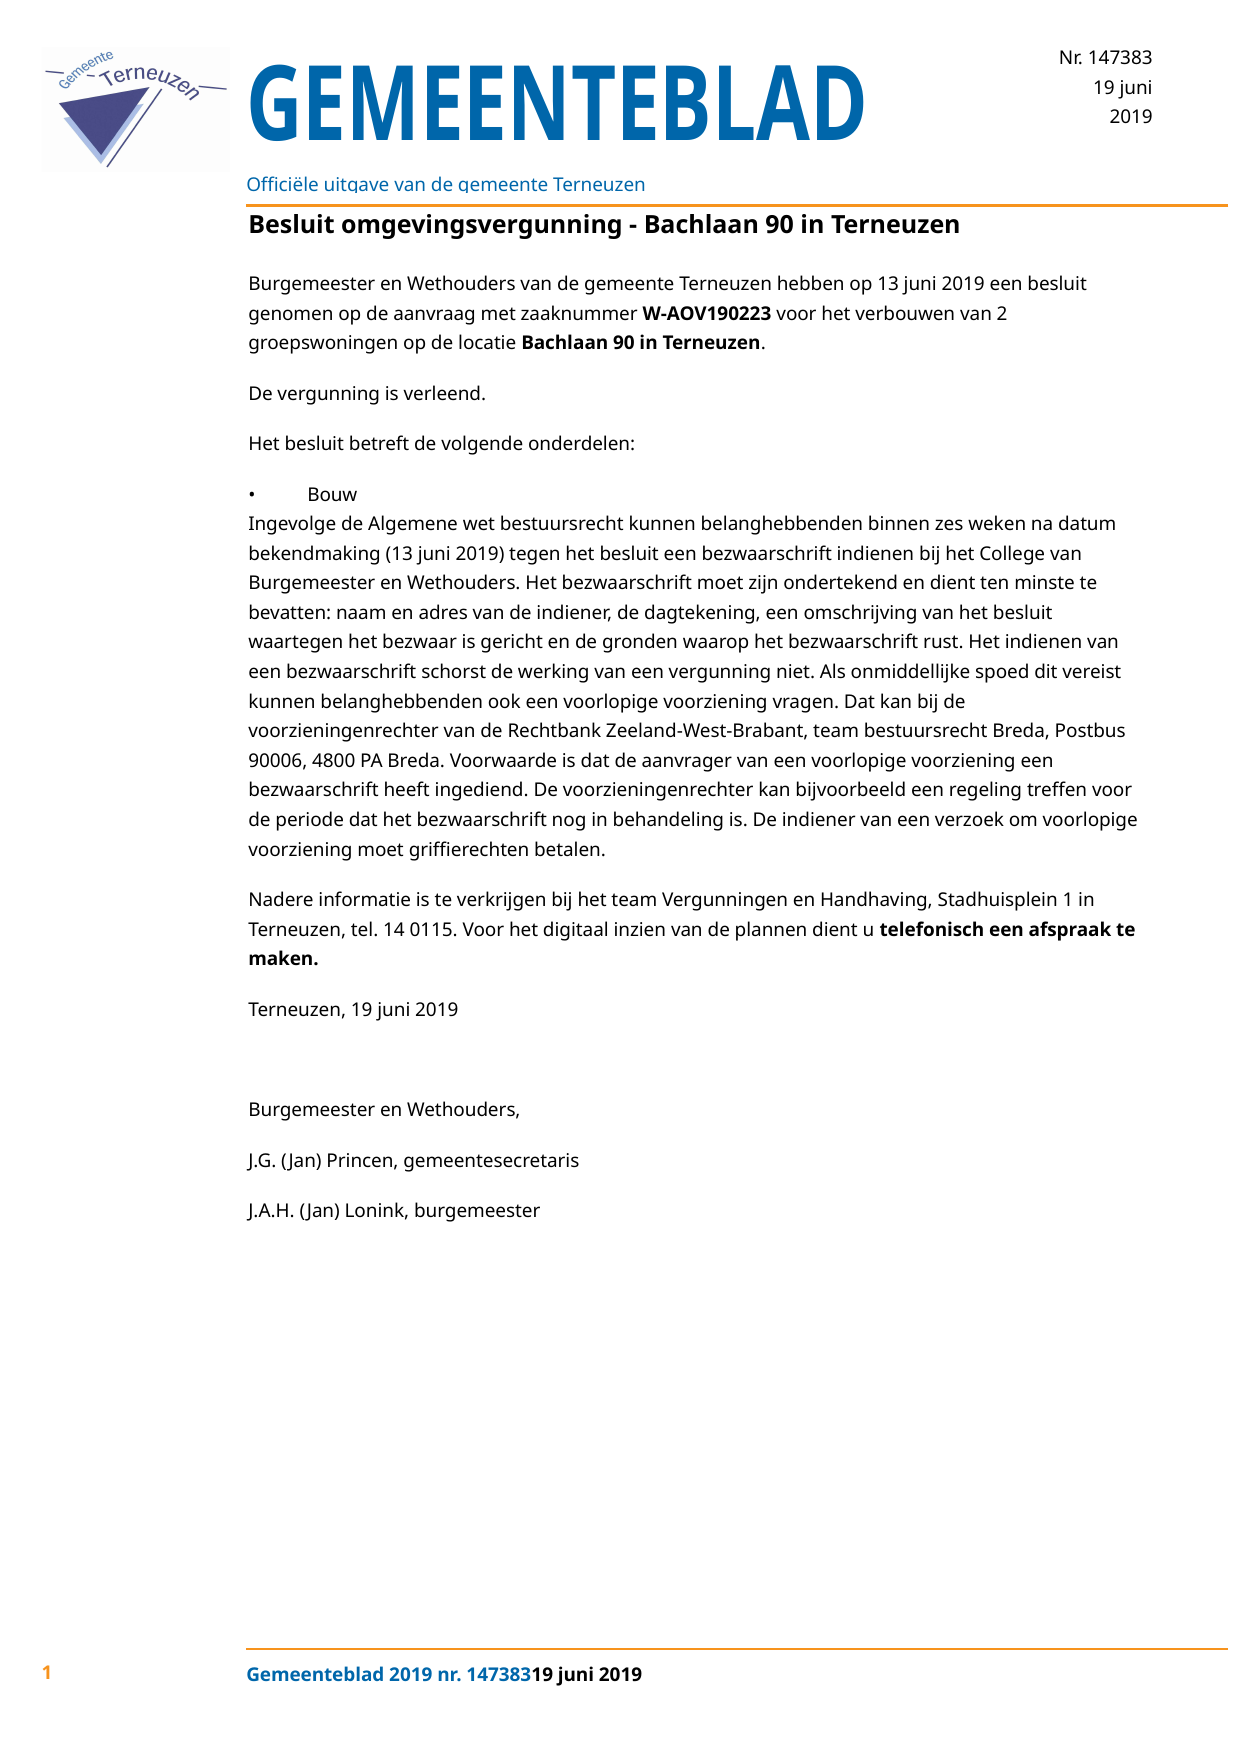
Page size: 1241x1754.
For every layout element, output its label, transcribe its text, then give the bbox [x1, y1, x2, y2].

text J.A.H. (Jan) Lonink, burgemeester [248, 1197, 1152, 1223]
text Besluit omgevingsvergunning - Bachlaan 90 in Terneuzen [248, 207, 1152, 241]
text Burgemeester en Wethouders van de gemeente Terneuzen hebben op 13 juni 2019 een besluit genomen op de aanvraag met zaaknummer W-AOV190223 voor het verbouwen van 2 groepswoningen op de locatie Bachlaan 90 in Terneuzen. [248, 270, 1152, 355]
text Nadere informatie is te verkrijgen bij het team Vergunningen en Handhaving, Stadhuisplein 1 in Terneuzen, tel. 14 0115. Voor het digitaal inzien van de plannen dient u telefonisch een afspraak te maken. [248, 886, 1152, 971]
picture [41, 47, 231, 172]
text Ingevolge de Algemene wet bestuursrecht kunnen belanghebbenden binnen zes weken na datum bekendmaking (13 juni 2019) tegen het besluit een bezwaarschrift indienen bij het College van Burgemeester en Wethouders. Het bezwaarschrift moet zijn ondertekend en dient ten minste te bevatten: naam en adres van de indiener, de dagtekening, een omschrijving van het besluit waartegen het bezwaar is gericht en de gronden waarop het bezwaarschrift rust. Het indienen van een bezwaarschrift schorst de werking van een vergunning niet. Als onmiddellijke spoed dit vereist kunnen belanghebbenden ook een voorlopige voorziening vragen. Dat kan bij de voorzieningenrechter van de Rechtbank Zeeland-West-Brabant, team bestuursrecht Breda, Postbus 90006, 4800 PA Breda. Voorwaarde is dat de aanvrager van een voorlopige voorziening een bezwaarschrift heeft ingediend. De voorzieningenrechter kan bijvoorbeeld een regeling treffen voor de periode dat het bezwaarschrift nog in behandeling is. De indiener van een verzoek om voorlopige voorziening moet griffierechten betalen. [248, 510, 1152, 861]
text Burgemeester en Wethouders, [248, 1097, 1152, 1122]
text Terneuzen, 19 juni 2019 [248, 996, 1152, 1021]
text J.G. (Jan) Princen, gemeentesecretaris [248, 1147, 1152, 1173]
text De vergunning is verleend. [248, 380, 1152, 406]
text Het besluit betreft de volgende onderdelen: [248, 430, 1152, 456]
list Bouw [248, 481, 1152, 506]
